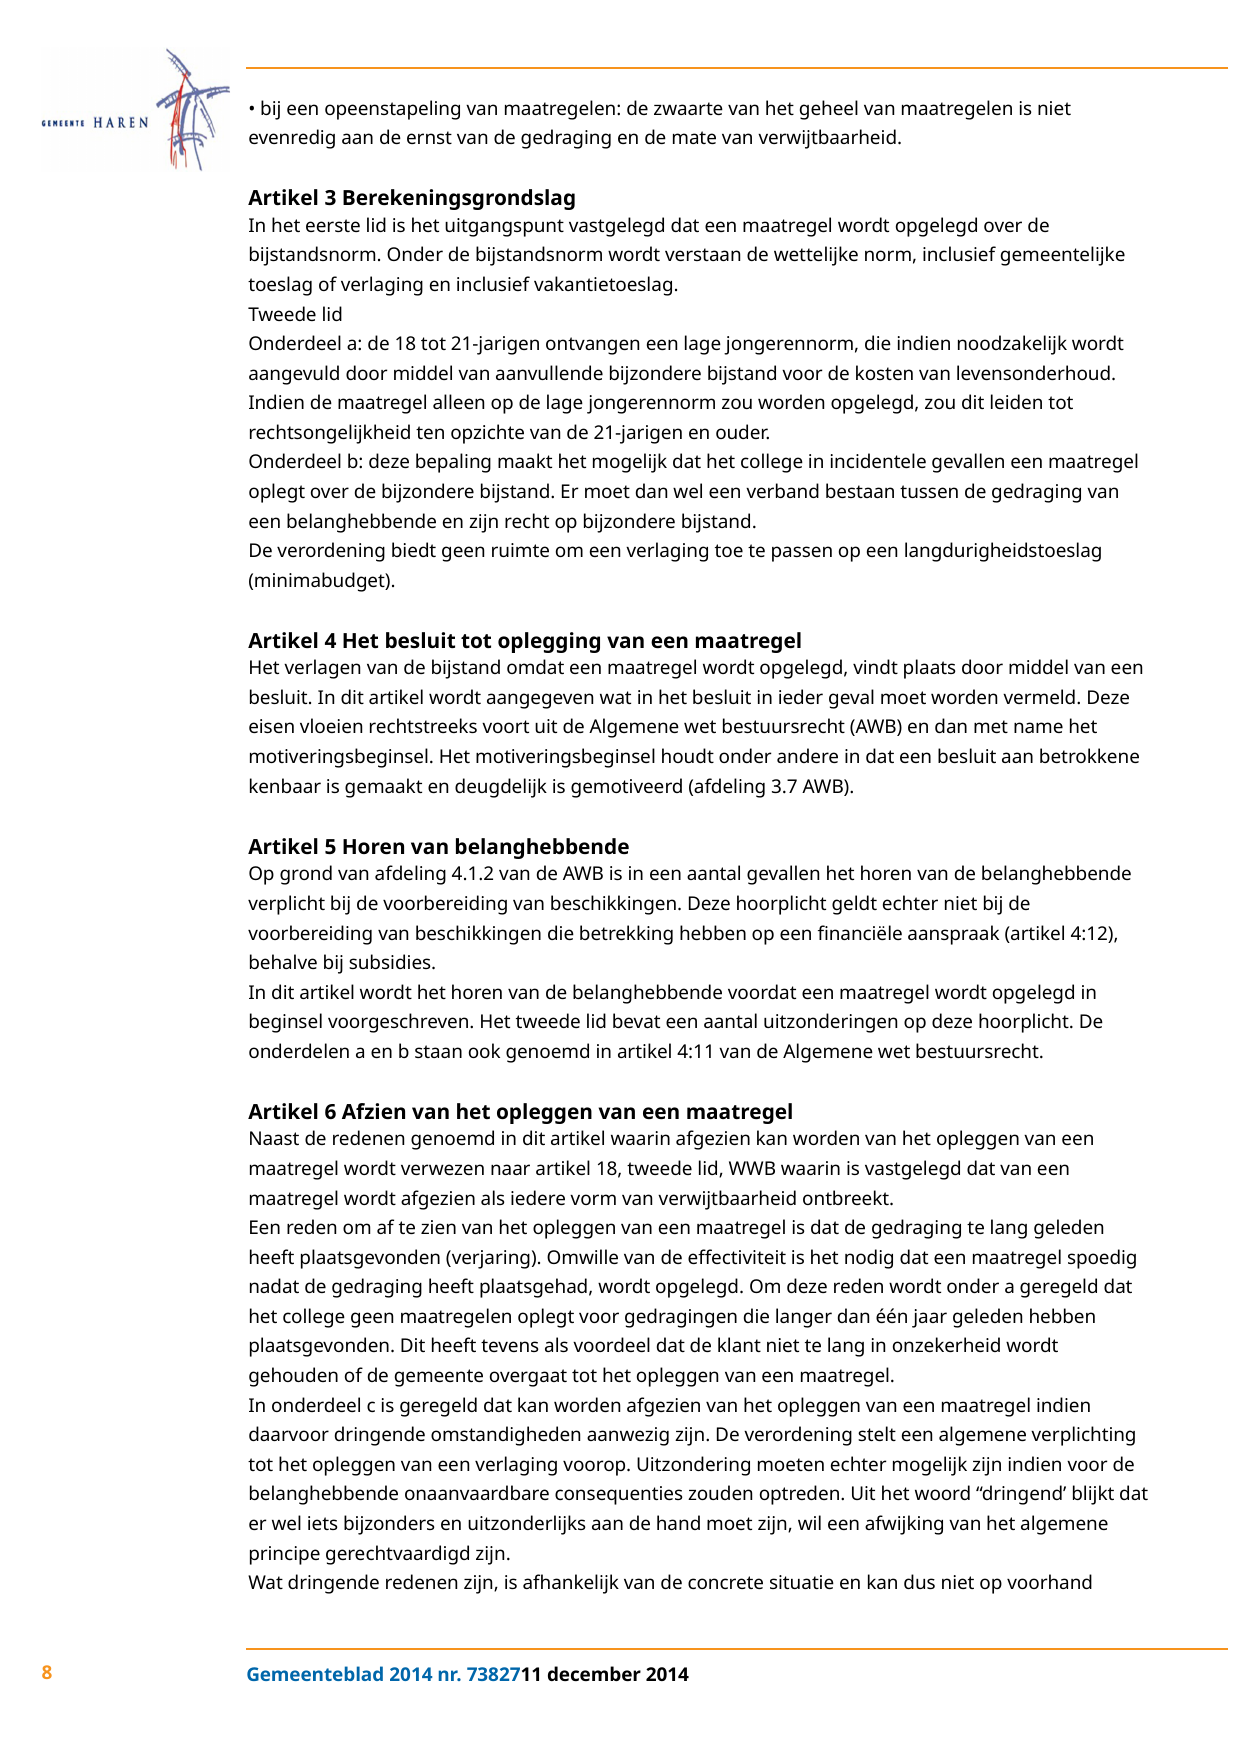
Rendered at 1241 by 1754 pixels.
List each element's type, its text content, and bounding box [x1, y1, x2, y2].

text Tweede lid [248, 301, 1152, 326]
text Onderdeel a: de 18 tot 21-jarigen ontvangen een lage jongerennorm, die indien noodzakelijk wordt aangevuld door middel van aanvullende bijzondere bijstand voor de kosten van levensonderhoud. Indien de maatregel alleen op de lage jongerennorm zou worden opgelegd, zou dit leiden tot rechtsongelijkheid ten opzichte van de 21-jarigen en ouder. [248, 330, 1152, 445]
text Naast de redenen genoemd in dit artikel waarin afgezien kan worden van het opleggen van een maatregel wordt verwezen naar artikel 18, tweede lid, WWB waarin is vastgelegd dat van een maatregel wordt afgezien als iedere vorm van verwijtbaarheid ontbreekt. [248, 1126, 1152, 1211]
text Wat dringende redenen zijn, is afhankelijk van de concrete situatie en kan dus niet op voorhand [248, 1569, 1152, 1595]
text Het verlagen van de bijstand omdat een maatregel wordt opgelegd, vindt plaats door middel van een besluit. In dit artikel wordt aangegeven wat in het besluit in ieder geval moet worden vermeld. Deze eisen vloeien rechtstreeks voort uit de Algemene wet bestuursrecht (AWB) en dan met name het motiveringsbeginsel. Het motiveringsbeginsel houdt onder andere in dat een besluit aan betrokkene kenbaar is gemaakt en deugdelijk is gemotiveerd (afdeling 3.7 AWB). [248, 654, 1152, 799]
text Een reden om af te zien van het opleggen van een maatregel is dat de gedraging te lang geleden heeft plaatsgevonden (verjaring). Omwille van de effectiviteit is het nodig dat een maatregel spoedig nadat de gedraging heeft plaatsgehad, wordt opgelegd. Om deze reden wordt onder a geregeld dat het college geen maatregelen oplegt voor gedragingen die langer dan één jaar geleden hebben plaatsgevonden. Dit heeft tevens als voordeel dat de klant niet te lang in onzekerheid wordt gehouden of de gemeente overgaat tot het opleggen van een maatregel. [248, 1214, 1152, 1388]
text Op grond van afdeling 4.1.2 van de AWB is in een aantal gevallen het horen van de belanghebbende verplicht bij de voorbereiding van beschikkingen. Deze hoorplicht geldt echter niet bij de voorbereiding van beschikkingen die betrekking hebben op een financiële aanspraak (artikel 4:12), behalve bij subsidies. [248, 861, 1152, 975]
text De verordening biedt geen ruimte om een verlaging toe te passen op een langdurigheidstoeslag (minimabudget). [248, 537, 1152, 593]
text Artikel 5 Horen van belanghebbende [248, 832, 1152, 861]
text In onderdeel c is geregeld dat kan worden afgezien van het opleggen van een maatregel indien daarvoor dringende omstandigheden aanwezig zijn. De verordening stelt een algemene verplichting tot het opleggen van een verlaging voorop. Uitzondering moeten echter mogelijk zijn indien voor de belanghebbende onaanvaardbare consequenties zouden optreden. Uit het woord “dringend’ blijkt dat er wel iets bijzonders en uitzonderlijks aan de hand moet zijn, wil een afwijking van het algemene principe gerechtvaardigd zijn. [248, 1392, 1152, 1566]
text In het eerste lid is het uitgangspunt vastgelegd dat een maatregel wordt opgelegd over de bijstandsnorm. Onder de bijstandsnorm wordt verstaan de wettelijke norm, inclusief gemeentelijke toeslag of verlaging en inclusief vakantietoeslag. [248, 212, 1152, 297]
text Artikel 6 Afzien van het opleggen van een maatregel [248, 1097, 1152, 1126]
text In dit artikel wordt het horen van de belanghebbende voordat een maatregel wordt opgelegd in beginsel voorgeschreven. Het tweede lid bevat een aantal uitzonderingen op deze hoorplicht. De onderdelen a en b staan ook genoemd in artikel 4:11 van de Algemene wet bestuursrecht. [248, 979, 1152, 1064]
text Artikel 4 Het besluit tot oplegging van een maatregel [248, 626, 1152, 654]
text Artikel 3 Berekeningsgrondslag [248, 183, 1152, 212]
text Onderdeel b: deze bepaling maakt het mogelijk dat het college in incidentele gevallen een maatregel oplegt over de bijzondere bijstand. Er moet dan wel een verband bestaan tussen de gedraging van een belanghebbende en zijn recht op bijzondere bijstand. [248, 449, 1152, 533]
picture [41, 47, 231, 172]
text • bij een opeenstapeling van maatregelen: de zwaarte van het geheel van maatregelen is niet evenredig aan de ernst van de gedraging en de mate van verwijtbaarheid. [248, 95, 1152, 150]
